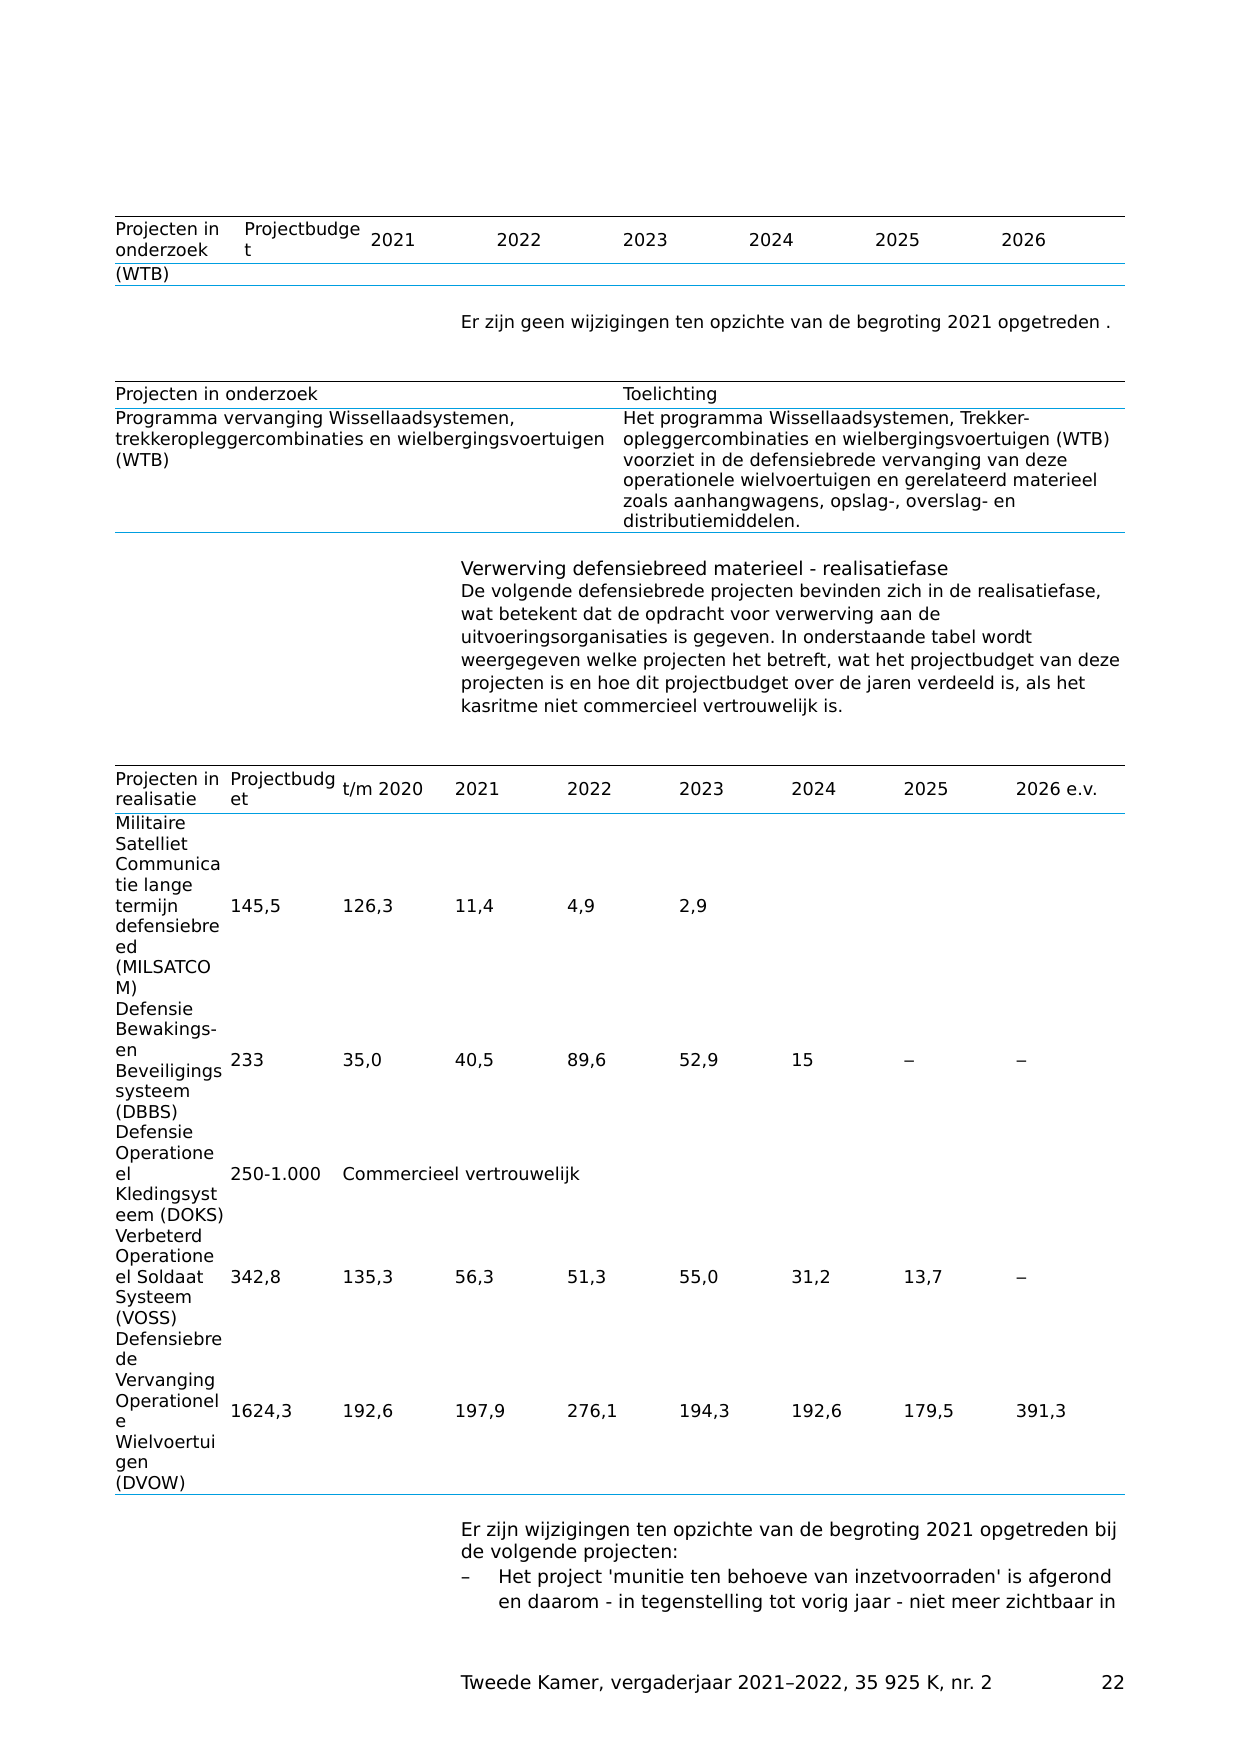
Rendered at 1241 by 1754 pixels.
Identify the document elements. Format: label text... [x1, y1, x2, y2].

table_cell [241, 264, 367, 284]
table_cell 2021 [368, 217, 493, 263]
table_cell Het programma Wissellaadsystemen, Trekker-opleggercombinaties en wielbergingsvoertuigen (WTB) voorziet in de defensiebrede vervanging van deze operationele wielvoertuigen en gerelateerd materieel zoals aanhangwagens, opslag-, overslag- en distributiemiddelen. [620, 409, 1125, 532]
table_cell Verbeterd Operationeel Soldaat Systeem (VOSS) [115, 1226, 227, 1329]
table_cell 391,3 [1013, 1329, 1125, 1494]
table_cell Militaire Satelliet Communicatie lange termijn defensiebreed (MILSATCOM) [115, 814, 227, 999]
table_cell (WTB) [115, 264, 241, 284]
table_cell 15 [788, 999, 900, 1122]
table_cell 2022 [494, 217, 620, 263]
table_cell [620, 264, 746, 284]
table_cell Projecten in realisatie [115, 766, 227, 813]
table_cell [900, 814, 1013, 999]
table_cell 2021 [452, 766, 564, 813]
table_cell 2025 [872, 217, 998, 263]
table_cell 192,6 [788, 1329, 900, 1494]
table_cell Projecten in onderzoek [115, 217, 241, 263]
table_cell 342,8 [227, 1226, 339, 1329]
table_cell 2023 [620, 217, 746, 263]
table_cell 89,6 [564, 999, 676, 1122]
table_cell 2024 [746, 217, 872, 263]
text Er zijn geen wijzigingen ten opzichte van de begroting 2021 opgetreden . [461, 310, 1125, 333]
table_cell [788, 814, 900, 999]
table_cell Defensiebrede Vervanging Operationele Wielvoertuigen (DVOW) [115, 1329, 227, 1494]
table_cell 1624,3 [227, 1329, 339, 1494]
table_cell 250-1.000 [227, 1123, 339, 1226]
table_cell [872, 264, 998, 284]
table_cell Projectbudget [227, 766, 339, 813]
table_cell Projectbudget [241, 217, 367, 263]
table_cell Projecten in onderzoek [115, 382, 620, 408]
table_cell 192,6 [340, 1329, 452, 1494]
table_cell 31,2 [788, 1226, 900, 1329]
table_cell Defensie Operationeel Kledingsysteem (DOKS) [115, 1123, 227, 1226]
table_cell 13,7 [900, 1226, 1013, 1329]
text Er zijn wijzigingen ten opzichte van de begroting 2021 opgetreden bij de volgende projecten: [461, 1519, 1125, 1563]
table_cell ‒ [900, 999, 1013, 1122]
text De volgende defensiebrede projecten bevinden zich in de realisatiefase, wat betekent dat de opdracht voor verwerving aan de uitvoeringsorganisaties is gegeven. In onderstaande tabel wordt weergegeven welke projecten het betreft, wat het projectbudget van deze projecten is en hoe dit projectbudget over de jaren verdeeld is, als het kasritme niet commercieel vertrouwelijk is. [461, 579, 1125, 717]
table_cell 52,9 [676, 999, 788, 1122]
table_cell 194,3 [676, 1329, 788, 1494]
table_cell 145,5 [227, 814, 339, 999]
table_cell 2025 [900, 766, 1013, 813]
table_cell 40,5 [452, 999, 564, 1122]
table_cell 4,9 [564, 814, 676, 999]
table_header Tabel 4 Projecten in onderzoeksfase (in miljoenen euro) [115, 191, 1125, 216]
table_cell 2024 [788, 766, 900, 813]
table_cell Programma vervanging Wissellaadsystemen, trekkeropleggercombinaties en wielbergingsvoertuigen (WTB) [115, 409, 620, 532]
table_cell 126,3 [340, 814, 452, 999]
table_cell 51,3 [564, 1226, 676, 1329]
table_cell ‒ [1013, 1226, 1125, 1329]
table_cell ‒ [1013, 999, 1125, 1122]
table_cell 197,9 [452, 1329, 564, 1494]
table_cell Defensie Bewakings- en Beveiligingssysteem (DBBS) [115, 999, 227, 1122]
table_cell 2022 [564, 766, 676, 813]
table_cell 179,5 [900, 1329, 1013, 1494]
table_cell [368, 264, 493, 284]
table_cell 56,3 [452, 1226, 564, 1329]
table_header Tabel 6 Projecten in realisatiefase (in miljoenen euro) [115, 740, 1125, 765]
list Het project 'munitie ten behoeve van inzetvoorraden' is afgerond en daarom - in tegenstelling tot vorig jaar - niet meer zichtbaar in [461, 1563, 1125, 1613]
table_cell 2026 [998, 217, 1125, 263]
title Verwerving defensiebreed materieel - realisatiefase [461, 558, 1125, 579]
table_cell [494, 264, 620, 284]
table_cell 2026 e.v. [1013, 766, 1125, 813]
table_cell Commercieel vertrouwelijk [340, 1123, 1125, 1226]
table_cell 35,0 [340, 999, 452, 1122]
table_cell 11,4 [452, 814, 564, 999]
table_cell [746, 264, 872, 284]
table_header Tabel 5 Toelichting projecten in onderzoeksfase [115, 356, 1125, 381]
table_cell [1013, 814, 1125, 999]
table_cell 233 [227, 999, 339, 1122]
table_cell t/m 2020 [340, 766, 452, 813]
table_cell 2,9 [676, 814, 788, 999]
table_cell 2023 [676, 766, 788, 813]
table_cell 55,0 [676, 1226, 788, 1329]
table_cell Toelichting [620, 382, 1125, 408]
table_cell 135,3 [340, 1226, 452, 1329]
table_cell 276,1 [564, 1329, 676, 1494]
table_cell [998, 264, 1125, 284]
